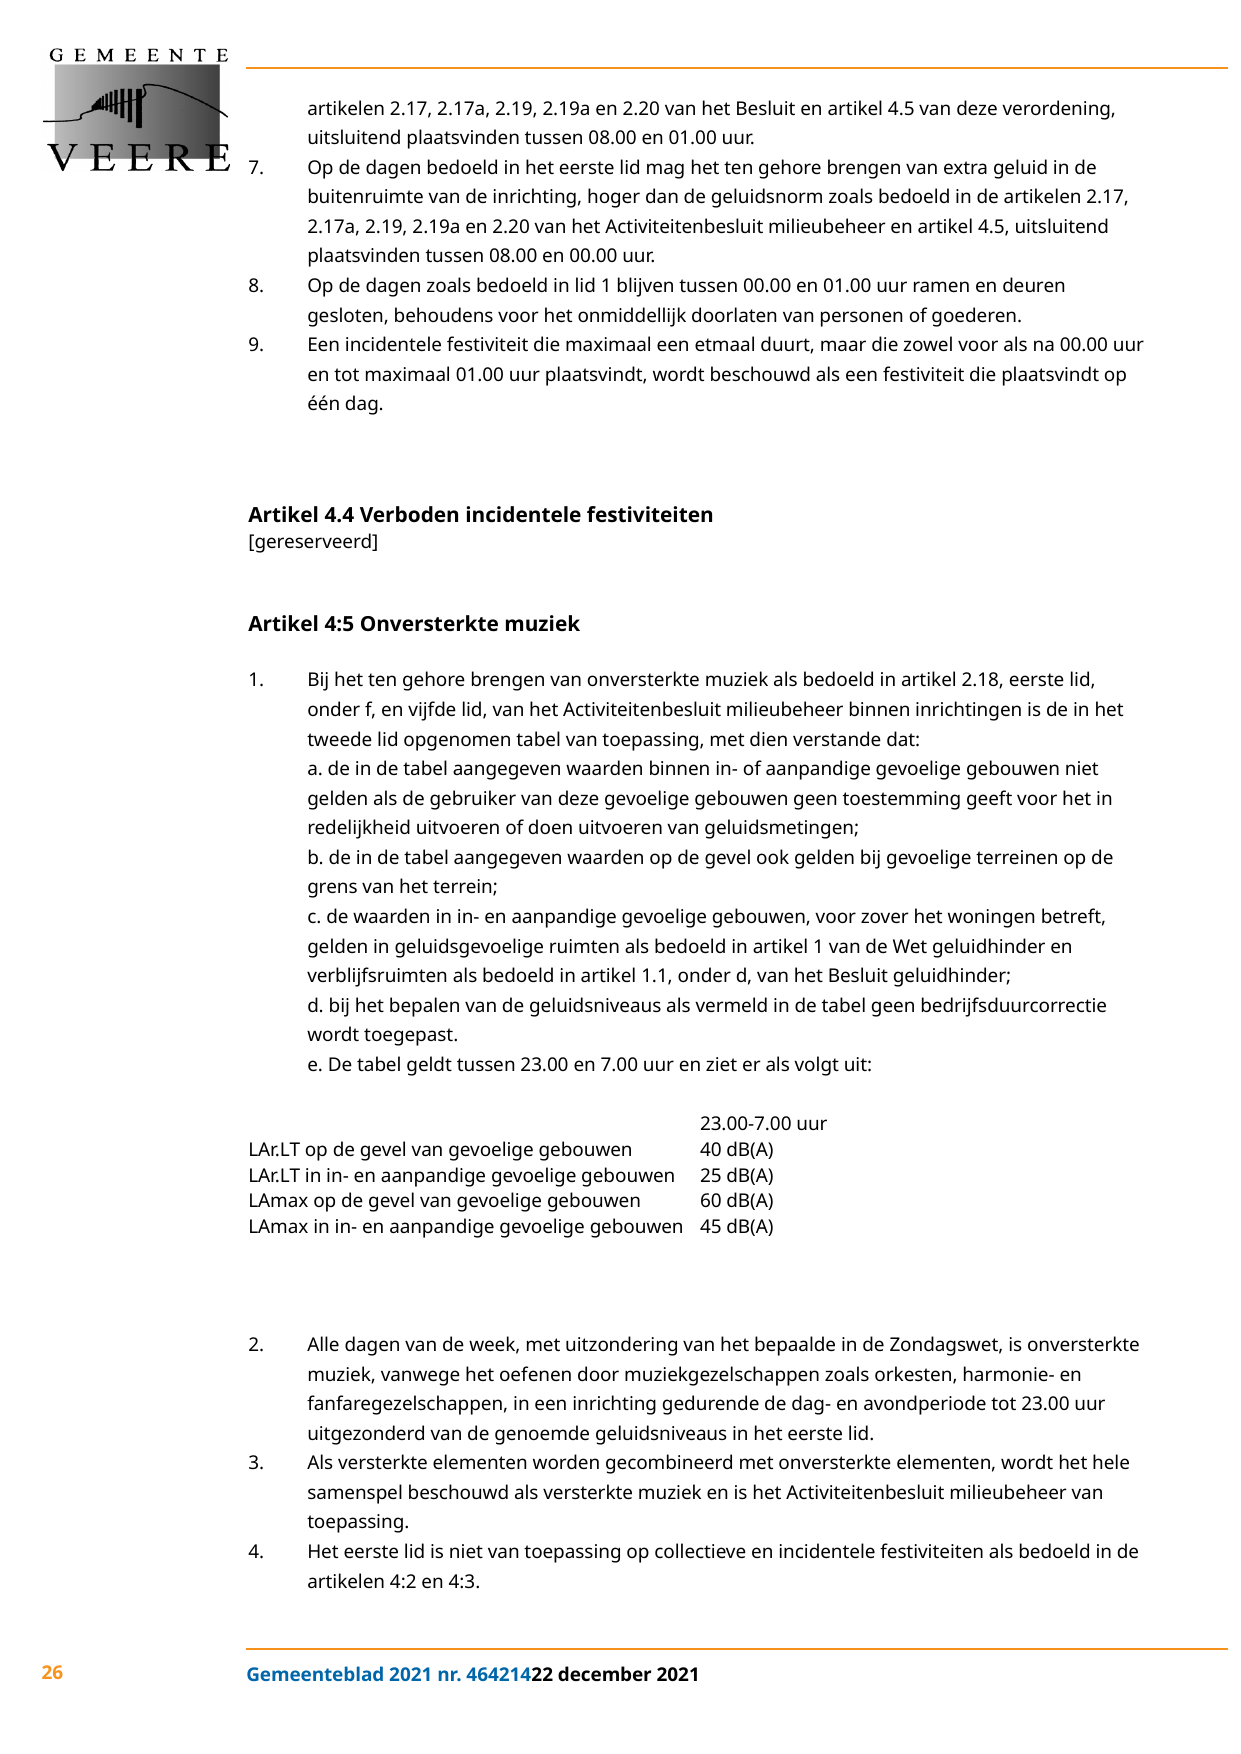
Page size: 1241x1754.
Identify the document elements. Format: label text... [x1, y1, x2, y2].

text Artikel 4:5 Onversterkte muziek [248, 609, 1152, 637]
list Alle dagen van de week, met uitzondering van het bepaalde in de Zondagswet, is onversterkte muziek, vanwege het oefenen door muziekgezelschappen zoals orkesten, harmonie- en fanfaregezelschappen, in een inrichting gedurende de dag- en avondperiode tot 23.00 uur uitgezonderd van de genoemde geluidsniveaus in het eerste lid. [248, 1331, 1152, 1446]
table_header 23.00-7.00 uur [700, 1111, 1152, 1136]
table_cell LAmax op de gevel van gevoelige gebouwen [248, 1188, 700, 1213]
list Het eerste lid is niet van toepassing op collectieve en incidentele festiviteiten als bedoeld in de artikelen 4:2 en 4:3. [248, 1538, 1152, 1593]
list Op de dagen zoals bedoeld in lid 1 blijven tussen 00.00 en 01.00 uur ramen en deuren gesloten, behoudens voor het onmiddellijk doorlaten van personen of goederen. [248, 272, 1152, 328]
list e. De tabel geldt tussen 23.00 en 7.00 uur en ziet er als volgt uit: [248, 1051, 1152, 1077]
table_cell LAr.LT op de gevel van gevoelige gebouwen [248, 1136, 700, 1162]
table_cell 60 dB(A) [700, 1188, 1152, 1213]
table_header [248, 1111, 700, 1136]
list Op de dagen bedoeld in het eerste lid mag het ten gehore brengen van extra geluid in de buitenruimte van de inrichting, hoger dan de geluidsnorm zoals bedoeld in de artikelen 2.17, 2.17a, 2.19, 2.19a en 2.20 van het Activiteitenbesluit milieubeheer en artikel 4.5, uitsluitend plaatsvinden tussen 08.00 en 00.00 uur. [248, 154, 1152, 268]
list b. de in de tabel aangegeven waarden op de gevel ook gelden bij gevoelige terreinen op de grens van het terrein; [248, 844, 1152, 899]
table_cell LAmax in in- en aanpandige gevoelige gebouwen [248, 1214, 700, 1239]
list Bij het ten gehore brengen van onversterkte muziek als bedoeld in artikel 2.18, eerste lid, onder f, en vijfde lid, van het Activiteitenbesluit milieubeheer binnen inrichtingen is de in het tweede lid opgenomen tabel van toepassing, met dien verstande dat: [248, 667, 1152, 752]
list c. de waarden in in- en aanpandige gevoelige gebouwen, voor zover het woningen betreft, gelden in geluidsgevoelige ruimten als bedoeld in artikel 1 van de Wet geluidhinder en verblijfsruimten als bedoeld in artikel 1.1, onder d, van het Besluit geluidhinder; [248, 903, 1152, 988]
list Een incidentele festiviteit die maximaal een etmaal duurt, maar die zowel voor als na 00.00 uur en tot maximaal 01.00 uur plaatsvindt, wordt beschouwd als een festiviteit die plaatsvindt op één dag. [248, 331, 1152, 416]
list d. bij het bepalen van de geluidsniveaus als vermeld in de tabel geen bedrijfsduurcorrectie wordt toegepast. [248, 992, 1152, 1047]
table_cell 25 dB(A) [700, 1162, 1152, 1188]
text [gereserveerd] [248, 529, 1152, 554]
table_cell 45 dB(A) [700, 1214, 1152, 1239]
list Als versterkte elementen worden gecombineerd met onversterkte elementen, wordt het hele samenspel beschouwd als versterkte muziek en is het Activiteitenbesluit milieubeheer van toepassing. [248, 1449, 1152, 1534]
list artikelen 2.17, 2.17a, 2.19, 2.19a en 2.20 van het Besluit en artikel 4.5 van deze verordening, uitsluitend plaatsvinden tussen 08.00 en 01.00 uur. [248, 95, 1152, 150]
text Artikel 4.4 Verboden incidentele festiviteiten [248, 500, 1152, 529]
table_cell LAr.LT in in- en aanpandige gevoelige gebouwen [248, 1162, 700, 1188]
list a. de in de tabel aangegeven waarden binnen in- of aanpandige gevoelige gebouwen niet gelden als de gebruiker van deze gevoelige gebouwen geen toestemming geeft voor het in redelijkheid uitvoeren of doen uitvoeren van geluidsmetingen; [248, 755, 1152, 840]
picture [41, 47, 231, 172]
table_cell 40 dB(A) [700, 1136, 1152, 1162]
